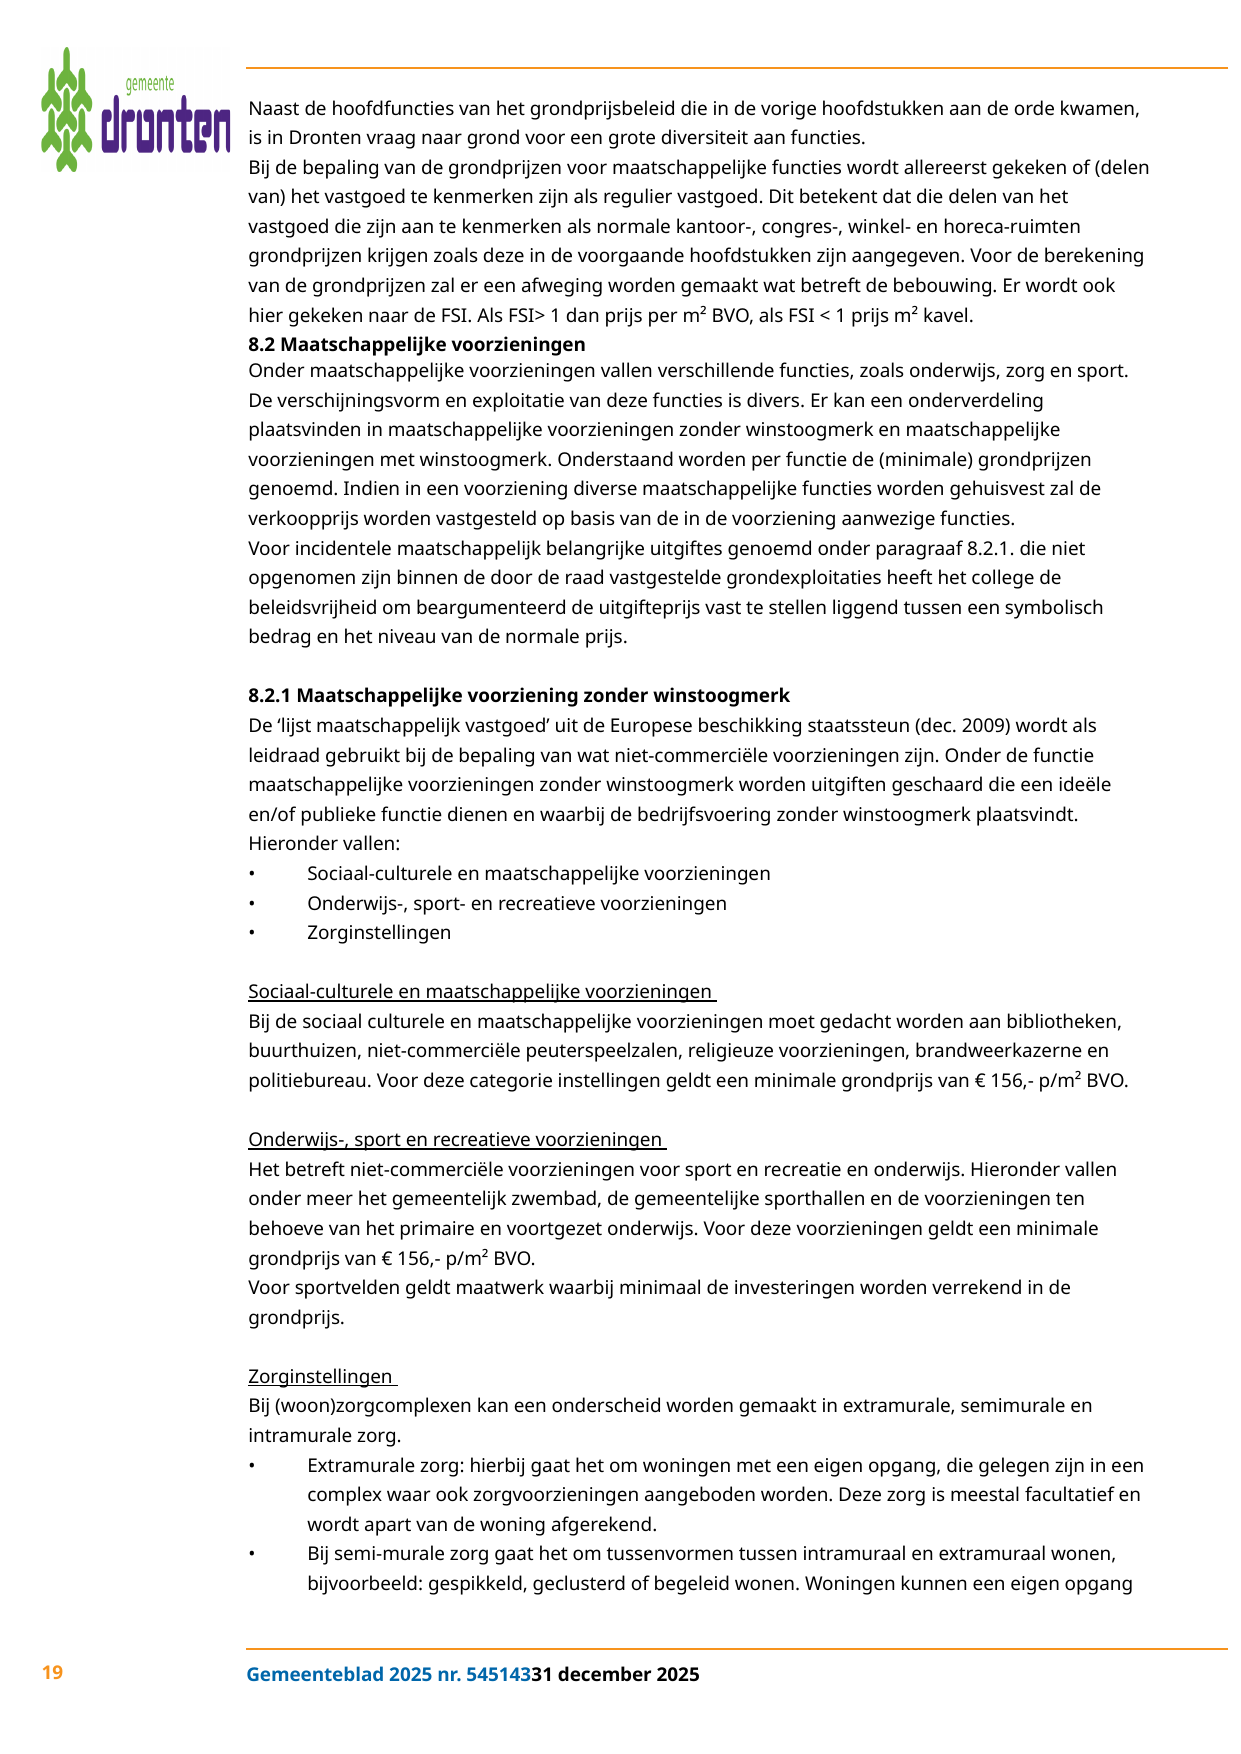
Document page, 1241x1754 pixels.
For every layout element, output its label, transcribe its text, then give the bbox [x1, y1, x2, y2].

text Voor sportvelden geldt maatwerk waarbij minimaal de investeringen worden verrekend in de grondprijs. [248, 1274, 1152, 1329]
list Bij semi-murale zorg gaat het om tussenvormen tussen intramuraal en extramuraal wonen, bijvoorbeeld: gespikkeld, geclusterd of begeleid wonen. Woningen kunnen een eigen opgang [248, 1541, 1152, 1596]
text Sociaal-culturele en maatschappelijke voorzieningen [248, 978, 1152, 1004]
text Naast de hoofdfuncties van het grondprijsbeleid die in de vorige hoofdstukken aan de orde kwamen, is in Dronten vraag naar grond voor een grote diversiteit aan functies. [248, 95, 1152, 150]
text 8.2.1 Maatschappelijke voorziening zonder winstoogmerk [248, 683, 1152, 708]
text 8.2 Maatschappelijke voorzieningen [248, 331, 1152, 357]
list Zorginstellingen [248, 919, 1152, 945]
text Onder maatschappelijke voorzieningen vallen verschillende functies, zoals onderwijs, zorg en sport. De verschijningsvorm en exploitatie van deze functies is divers. Er kan een onderverdeling plaatsvinden in maatschappelijke voorzieningen zonder winstoogmerk en maatschappelijke voorzieningen met winstoogmerk. Onderstaand worden per functie de (minimale) grondprijzen genoemd. Indien in een voorziening diverse maatschappelijke functies worden gehuisvest zal de verkoopprijs worden vastgesteld op basis van de in de voorziening aanwezige functies. [248, 357, 1152, 531]
text Het betreft niet-commerciële voorzieningen voor sport en recreatie en onderwijs. Hieronder vallen onder meer het gemeentelijk zwembad, de gemeentelijke sporthallen en de voorzieningen ten behoeve van het primaire en voortgezet onderwijs. Voor deze voorzieningen geldt een minimale grondprijs van € 156,- p/m² BVO. [248, 1156, 1152, 1270]
text Voor incidentele maatschappelijk belangrijke uitgiftes genoemd onder paragraaf 8.2.1. die niet opgenomen zijn binnen de door de raad vastgestelde grondexploitaties heeft het college de beleidsvrijheid om beargumenteerd de uitgifteprijs vast te stellen liggend tussen een symbolisch bedrag en het niveau van de normale prijs. [248, 535, 1152, 649]
picture [41, 47, 231, 172]
list Extramurale zorg: hierbij gaat het om woningen met een eigen opgang, die gelegen zijn in een complex waar ook zorgvoorzieningen aangeboden worden. Deze zorg is meestal facultatief en wordt apart van de woning afgerekend. [248, 1452, 1152, 1537]
text Bij de sociaal culturele en maatschappelijke voorzieningen moet gedacht worden aan bibliotheken, buurthuizen, niet-commerciële peuterspeelzalen, religieuze voorzieningen, brandweerkazerne en politiebureau. Voor deze categorie instellingen geldt een minimale grondprijs van € 156,- p/m² BVO. [248, 1008, 1152, 1093]
text Onderwijs-, sport en recreatieve voorzieningen [248, 1126, 1152, 1152]
list Sociaal-culturele en maatschappelijke voorzieningen [248, 860, 1152, 886]
text Hieronder vallen: [248, 831, 1152, 856]
text Bij de bepaling van de grondprijzen voor maatschappelijke functies wordt allereerst gekeken of (delen van) het vastgoed te kenmerken zijn als regulier vastgoed. Dit betekent dat die delen van het vastgoed die zijn aan te kenmerken als normale kantoor-, congres-, winkel- en horeca-ruimten grondprijzen krijgen zoals deze in de voorgaande hoofdstukken zijn aangegeven. Voor de berekening van de grondprijzen zal er een afweging worden gemaakt wat betreft de bebouwing. Er wordt ook hier gekeken naar de FSI. Als FSI> 1 dan prijs per m² BVO, als FSI < 1 prijs m² kavel. [248, 154, 1152, 328]
list Onderwijs-, sport- en recreatieve voorzieningen [248, 890, 1152, 915]
text Zorginstellingen [248, 1363, 1152, 1389]
text Bij (woon)zorgcomplexen kan een onderscheid worden gemaakt in extramurale, semimurale en intramurale zorg. [248, 1393, 1152, 1448]
text De ‘lijst maatschappelijk vastgoed’ uit de Europese beschikking staatssteun (dec. 2009) wordt als leidraad gebruikt bij de bepaling van wat niet-commerciële voorzieningen zijn. Onder de functie maatschappelijke voorzieningen zonder winstoogmerk worden uitgiften geschaard die een ideële en/of publieke functie dienen en waarbij de bedrijfsvoering zonder winstoogmerk plaatsvindt. [248, 712, 1152, 827]
